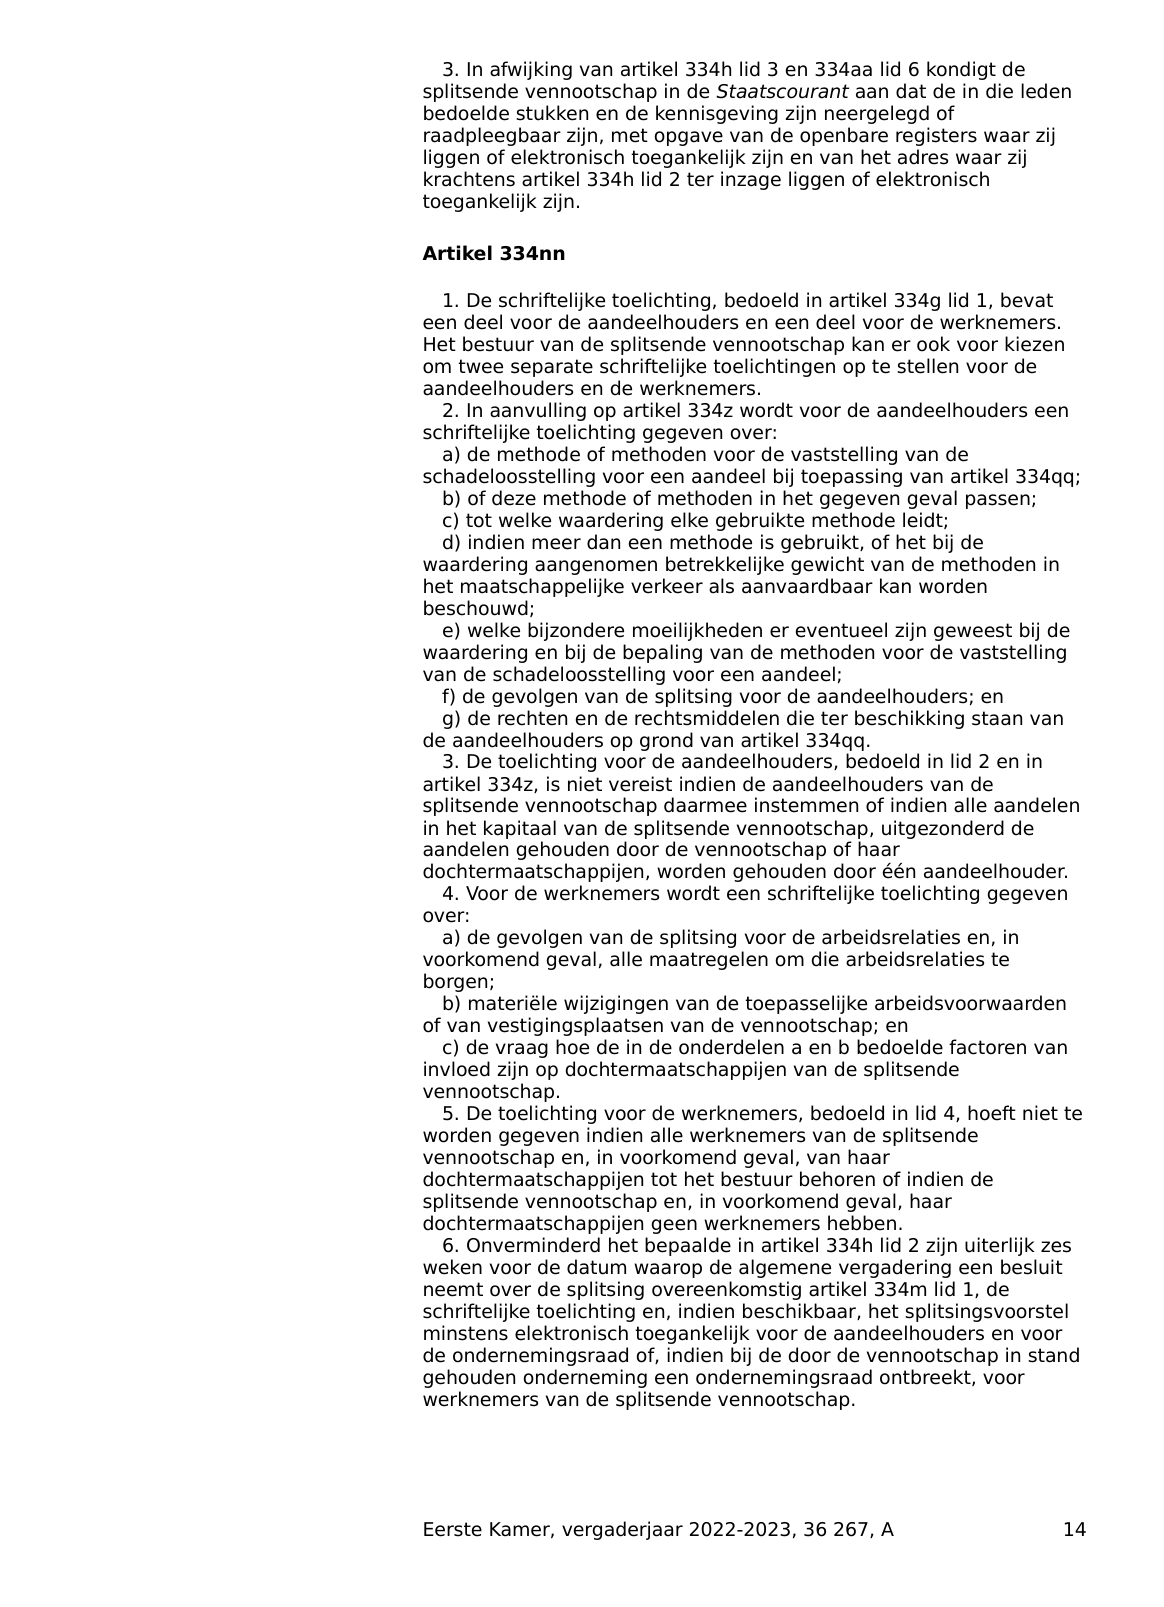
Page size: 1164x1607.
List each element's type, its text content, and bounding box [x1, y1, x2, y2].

text d) indien meer dan een methode is gebruikt, of het bij de waardering aangenomen betrekkelijke gewicht van de methoden in het maatschappelijke verkeer als aanvaardbaar kan worden beschouwd; [422, 532, 1087, 619]
text 3. De toelichting voor de aandeelhouders, bedoeld in lid 2 en in artikel 334z, is niet vereist indien de aandeelhouders van de splitsende vennootschap daarmee instemmen of indien alle aandelen in het kapitaal van de splitsende vennootschap, uitgezonderd de aandelen gehouden door de vennootschap of haar dochtermaatschappijen, worden gehouden door één aandeelhouder. [422, 751, 1087, 883]
subtitle Artikel 334nn [422, 243, 1087, 265]
text a) de gevolgen van de splitsing voor de arbeidsrelaties en, in voorkomend geval, alle maatregelen om die arbeidsrelaties te borgen; [422, 927, 1087, 993]
text 6. Onverminderd het bepaalde in artikel 334h lid 2 zijn uiterlijk zes weken voor de datum waarop de algemene vergadering een besluit neemt over de splitsing overeenkomstig artikel 334m lid 1, de schriftelijke toelichting en, indien beschikbaar, het splitsingsvoorstel minstens elektronisch toegankelijk voor de aandeelhouders en voor de ondernemingsraad of, indien bij de door de vennootschap in stand gehouden onderneming een ondernemingsraad ontbreekt, voor werknemers van de splitsende vennootschap. [422, 1235, 1087, 1411]
text c) tot welke waardering elke gebruikte methode leidt; [422, 510, 1087, 532]
text b) materiële wijzigingen van de toepasselijke arbeidsvoorwaarden of van vestigingsplaatsen van de vennootschap; en [422, 993, 1087, 1037]
text e) welke bijzondere moeilijkheden er eventueel zijn geweest bij de waardering en bij de bepaling van de methoden voor de vaststelling van de schadeloosstelling voor een aandeel; [422, 619, 1087, 686]
text 4. Voor de werknemers wordt een schriftelijke toelichting gegeven over: [422, 883, 1087, 927]
text g) de rechten en de rechtsmiddelen die ter beschikking staan van de aandeelhouders op grond van artikel 334qq. [422, 707, 1087, 751]
text 3. In afwijking van artikel 334h lid 3 en 334aa lid 6 kondigt de splitsende vennootschap in de Staatscourant aan dat de in die leden bedoelde stukken en de kennisgeving zijn neergelegd of raadpleegbaar zijn, met opgave van de openbare registers waar zij liggen of elektronisch toegankelijk zijn en van het adres waar zij krachtens artikel 334h lid 2 ter inzage liggen of elektronisch toegankelijk zijn. [422, 59, 1087, 213]
text 2. In aanvulling op artikel 334z wordt voor de aandeelhouders een schriftelijke toelichting gegeven over: [422, 400, 1087, 444]
text a) de methode of methoden voor de vaststelling van de schadeloosstelling voor een aandeel bij toepassing van artikel 334qq; [422, 444, 1087, 488]
text f) de gevolgen van de splitsing voor de aandeelhouders; en [422, 686, 1087, 707]
text b) of deze methode of methoden in het gegeven geval passen; [422, 488, 1087, 510]
text 5. De toelichting voor de werknemers, bedoeld in lid 4, hoeft niet te worden gegeven indien alle werknemers van de splitsende vennootschap en, in voorkomend geval, van haar dochtermaatschappijen tot het bestuur behoren of indien de splitsende vennootschap en, in voorkomend geval, haar dochtermaatschappijen geen werknemers hebben. [422, 1103, 1087, 1235]
text c) de vraag hoe de in de onderdelen a en b bedoelde factoren van invloed zijn op dochtermaatschappijen van de splitsende vennootschap. [422, 1037, 1087, 1103]
text 1. De schriftelijke toelichting, bedoeld in artikel 334g lid 1, bevat een deel voor de aandeelhouders en een deel voor de werknemers. Het bestuur van de splitsende vennootschap kan er ook voor kiezen om twee separate schriftelijke toelichtingen op te stellen voor de aandeelhouders en de werknemers. [422, 290, 1087, 400]
